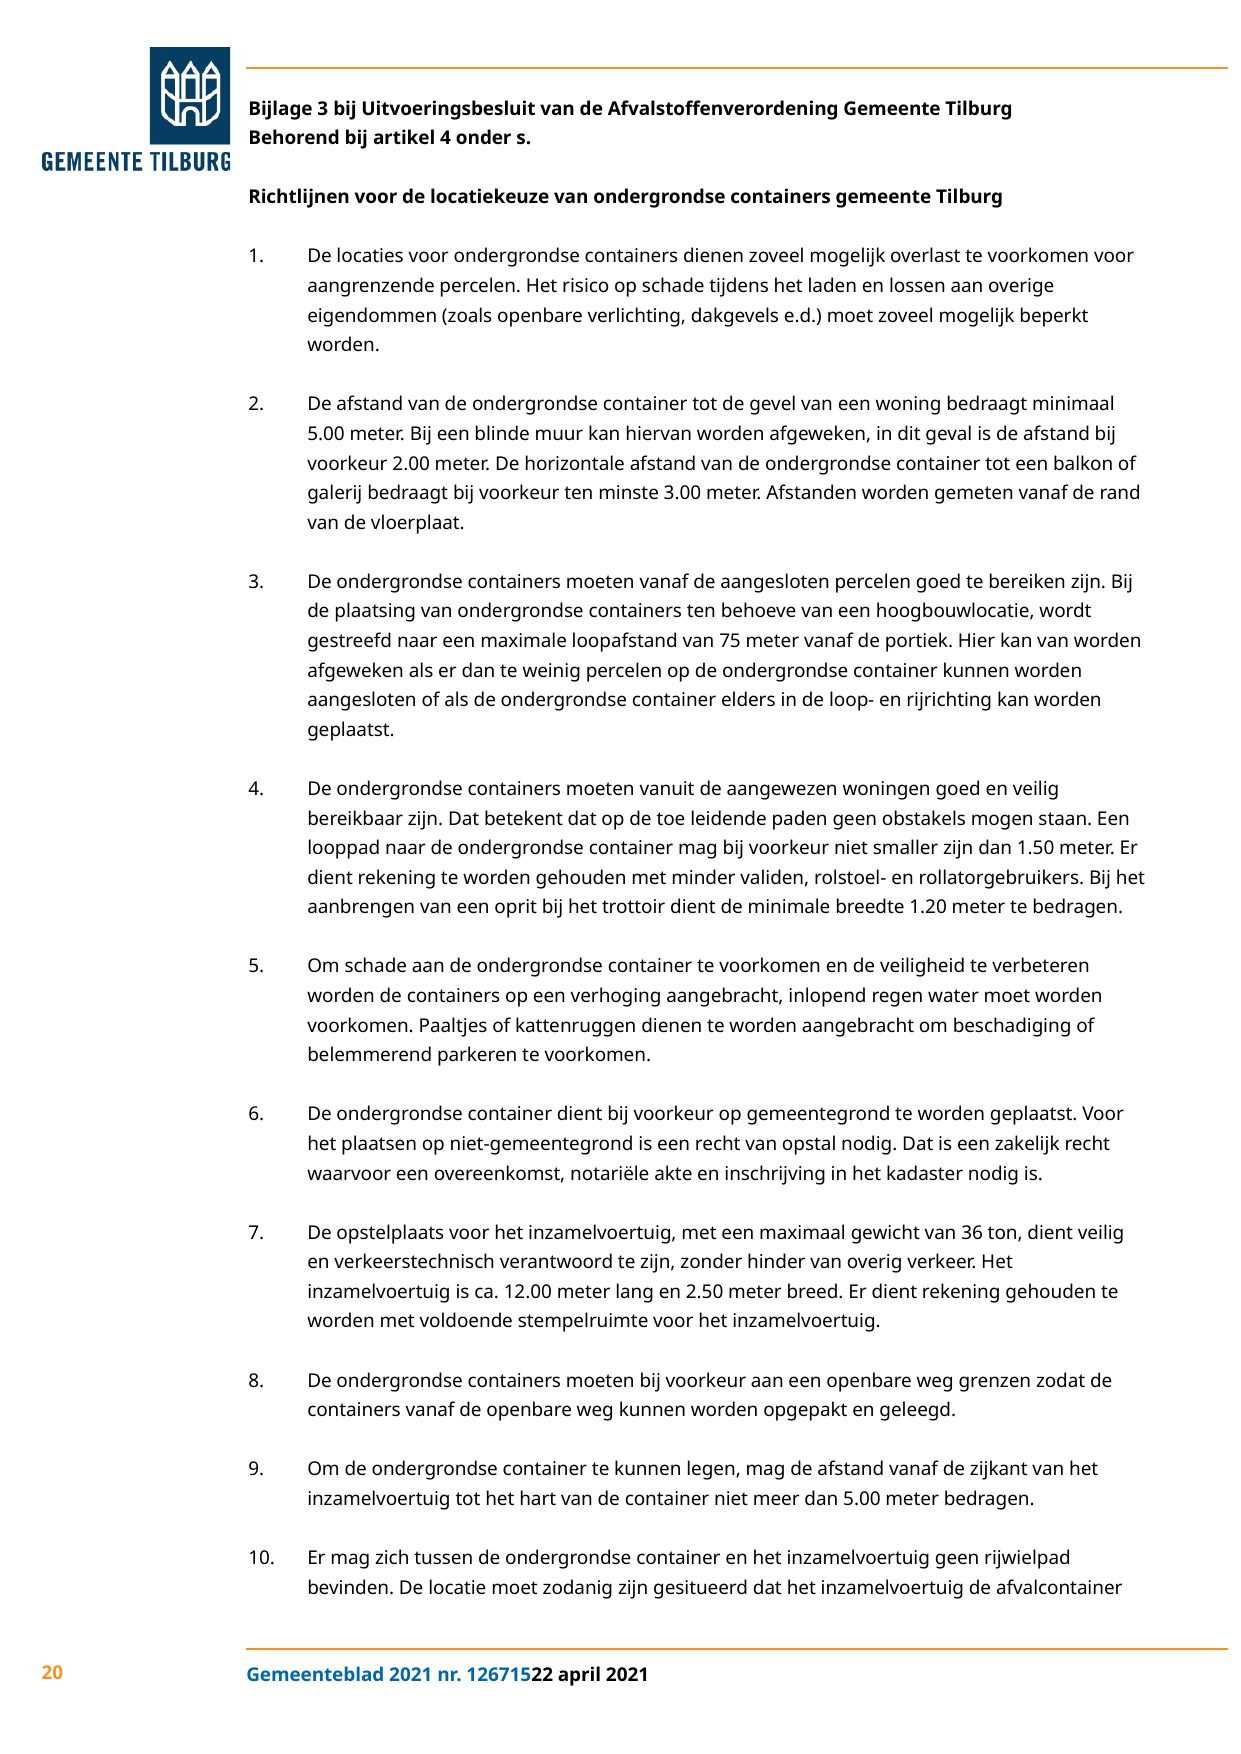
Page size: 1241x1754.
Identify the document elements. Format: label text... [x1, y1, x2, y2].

list Om schade aan de ondergrondse container te voorkomen en de veiligheid te verbeteren worden de containers op een verhoging aangebracht, inlopend regen water moet worden voorkomen. Paaltjes of kattenruggen dienen te worden aangebracht om beschadiging of belemmerend parkeren te voorkomen. [248, 953, 1152, 1067]
picture [41, 47, 231, 172]
list De ondergrondse container dient bij voorkeur op gemeentegrond te worden geplaatst. Voor het plaatsen op niet-gemeentegrond is een recht van opstal nodig. Dat is een zakelijk recht waarvoor een overeenkomst, notariële akte en inschrijving in het kadaster nodig is. [248, 1101, 1152, 1186]
list De opstelplaats voor het inzamelvoertuig, met een maximaal gewicht van 36 ton, dient veilig en verkeerstechnisch verantwoord te zijn, zonder hinder van overig verkeer. Het inzamelvoertuig is ca. 12.00 meter lang en 2.50 meter breed. Er dient rekening gehouden te worden met voldoende stempelruimte voor het inzamelvoertuig. [248, 1219, 1152, 1333]
list Er mag zich tussen de ondergrondse container en het inzamelvoertuig geen rijwielpad bevinden. De locatie moet zodanig zijn gesitueerd dat het inzamelvoertuig de afvalcontainer [248, 1544, 1152, 1600]
text Richtlijnen voor de locatiekeuze van ondergrondse containers gemeente Tilburg [248, 183, 1152, 209]
list De ondergrondse containers moeten bij voorkeur aan een openbare weg grenzen zodat de containers vanaf de openbare weg kunnen worden opgepakt en geleegd. [248, 1367, 1152, 1422]
list De locaties voor ondergrondse containers dienen zoveel mogelijk overlast te voorkomen voor aangrenzende percelen. Het risico op schade tijdens het laden en lossen aan overige eigendommen (zoals openbare verlichting, dakgevels e.d.) moet zoveel mogelijk beperkt worden. [248, 243, 1152, 357]
text Bijlage 3 bij Uitvoeringsbesluit van de Afvalstoffenverordening Gemeente Tilburg [248, 95, 1152, 121]
list De afstand van de ondergrondse container tot de gevel van een woning bedraagt minimaal 5.00 meter. Bij een blinde muur kan hiervan worden afgeweken, in dit geval is de afstand bij voorkeur 2.00 meter. De horizontale afstand van de ondergrondse container tot een balkon of galerij bedraagt bij voorkeur ten minste 3.00 meter. Afstanden worden gemeten vanaf de rand van de vloerplaat. [248, 391, 1152, 535]
list De ondergrondse containers moeten vanuit de aangewezen woningen goed en veilig bereikbaar zijn. Dat betekent dat op de toe leidende paden geen obstakels mogen staan. Een looppad naar de ondergrondse container mag bij voorkeur niet smaller zijn dan 1.50 meter. Er dient rekening te worden gehouden met minder validen, rolstoel- en rollatorgebruikers. Bij het aanbrengen van een oprit bij het trottoir dient de minimale breedte 1.20 meter te bedragen. [248, 775, 1152, 919]
text Behorend bij artikel 4 onder s. [248, 124, 1152, 150]
list Om de ondergrondse container te kunnen legen, mag de afstand vanaf de zijkant van het inzamelvoertuig tot het hart van de container niet meer dan 5.00 meter bedragen. [248, 1456, 1152, 1511]
list De ondergrondse containers moeten vanaf de aangesloten percelen goed te bereiken zijn. Bij de plaatsing van ondergrondse containers ten behoeve van een hoogbouwlocatie, wordt gestreefd naar een maximale loopafstand van 75 meter vanaf de portiek. Hier kan van worden afgeweken als er dan te weinig percelen op de ondergrondse container kunnen worden aangesloten of als de ondergrondse container elders in de loop- en rijrichting kan worden geplaatst. [248, 568, 1152, 742]
